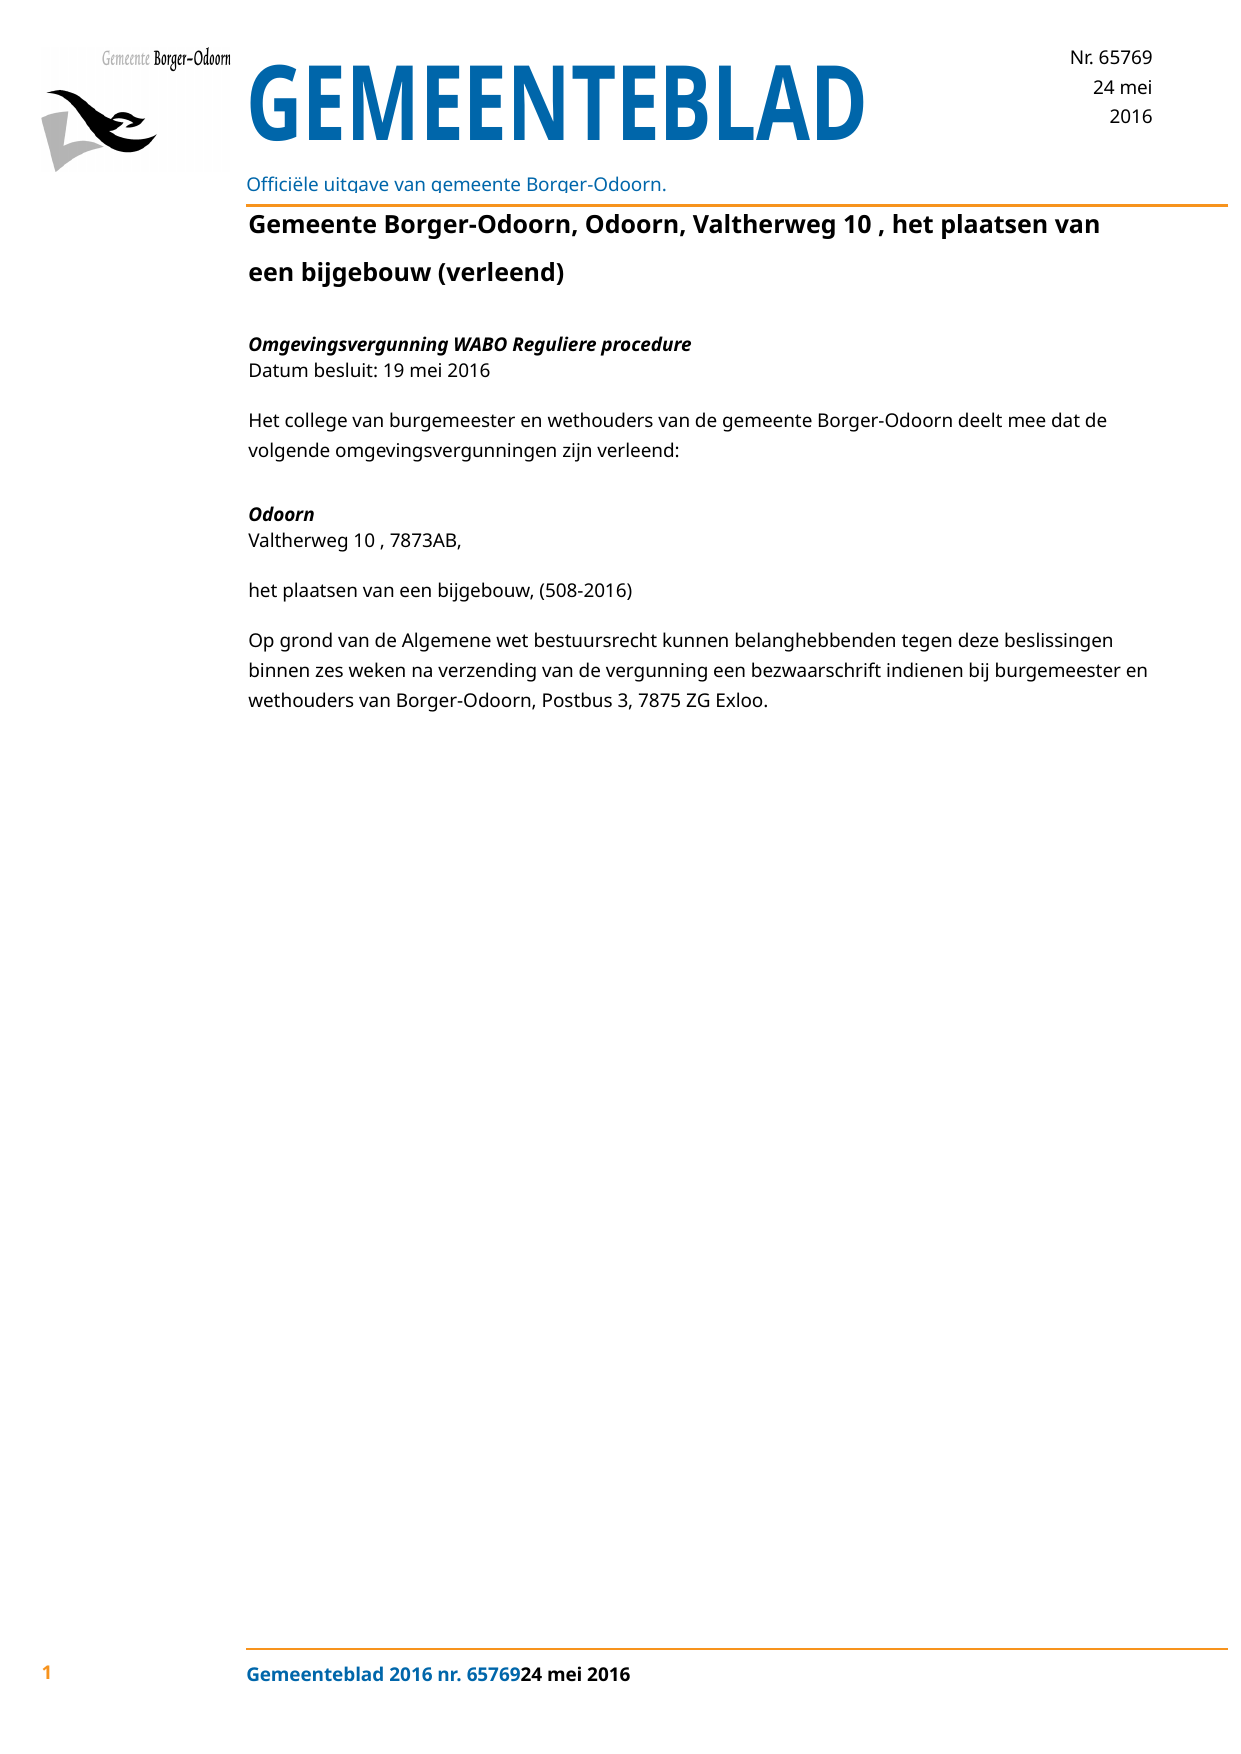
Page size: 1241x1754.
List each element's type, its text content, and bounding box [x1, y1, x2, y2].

text Datum besluit: 19 mei 2016 [248, 357, 1152, 383]
text het plaatsen van een bijgebouw, (508-2016) [248, 577, 1152, 603]
text Valtherweg 10 , 7873AB, [248, 527, 1152, 553]
text Op grond van de Algemene wet bestuursrecht kunnen belanghebbenden tegen deze beslissingen binnen zes weken na verzending van de vergunning een bezwaarschrift indienen bij burgemeester en wethouders van Borger-Odoorn, Postbus 3, 7875 ZG Exloo. [248, 628, 1152, 713]
picture [41, 47, 231, 172]
text Odoorn [248, 501, 1152, 527]
text Gemeente Borger-Odoorn, Odoorn, Valtherweg 10 , het plaatsen van een bijgebouw (verleend) [248, 207, 1152, 288]
text Het college van burgemeester en wethouders van de gemeente Borger-Odoorn deelt mee dat de volgende omgevingsvergunningen zijn verleend: [248, 408, 1152, 463]
text Omgevingsvergunning WABO Reguliere procedure [248, 331, 1152, 357]
